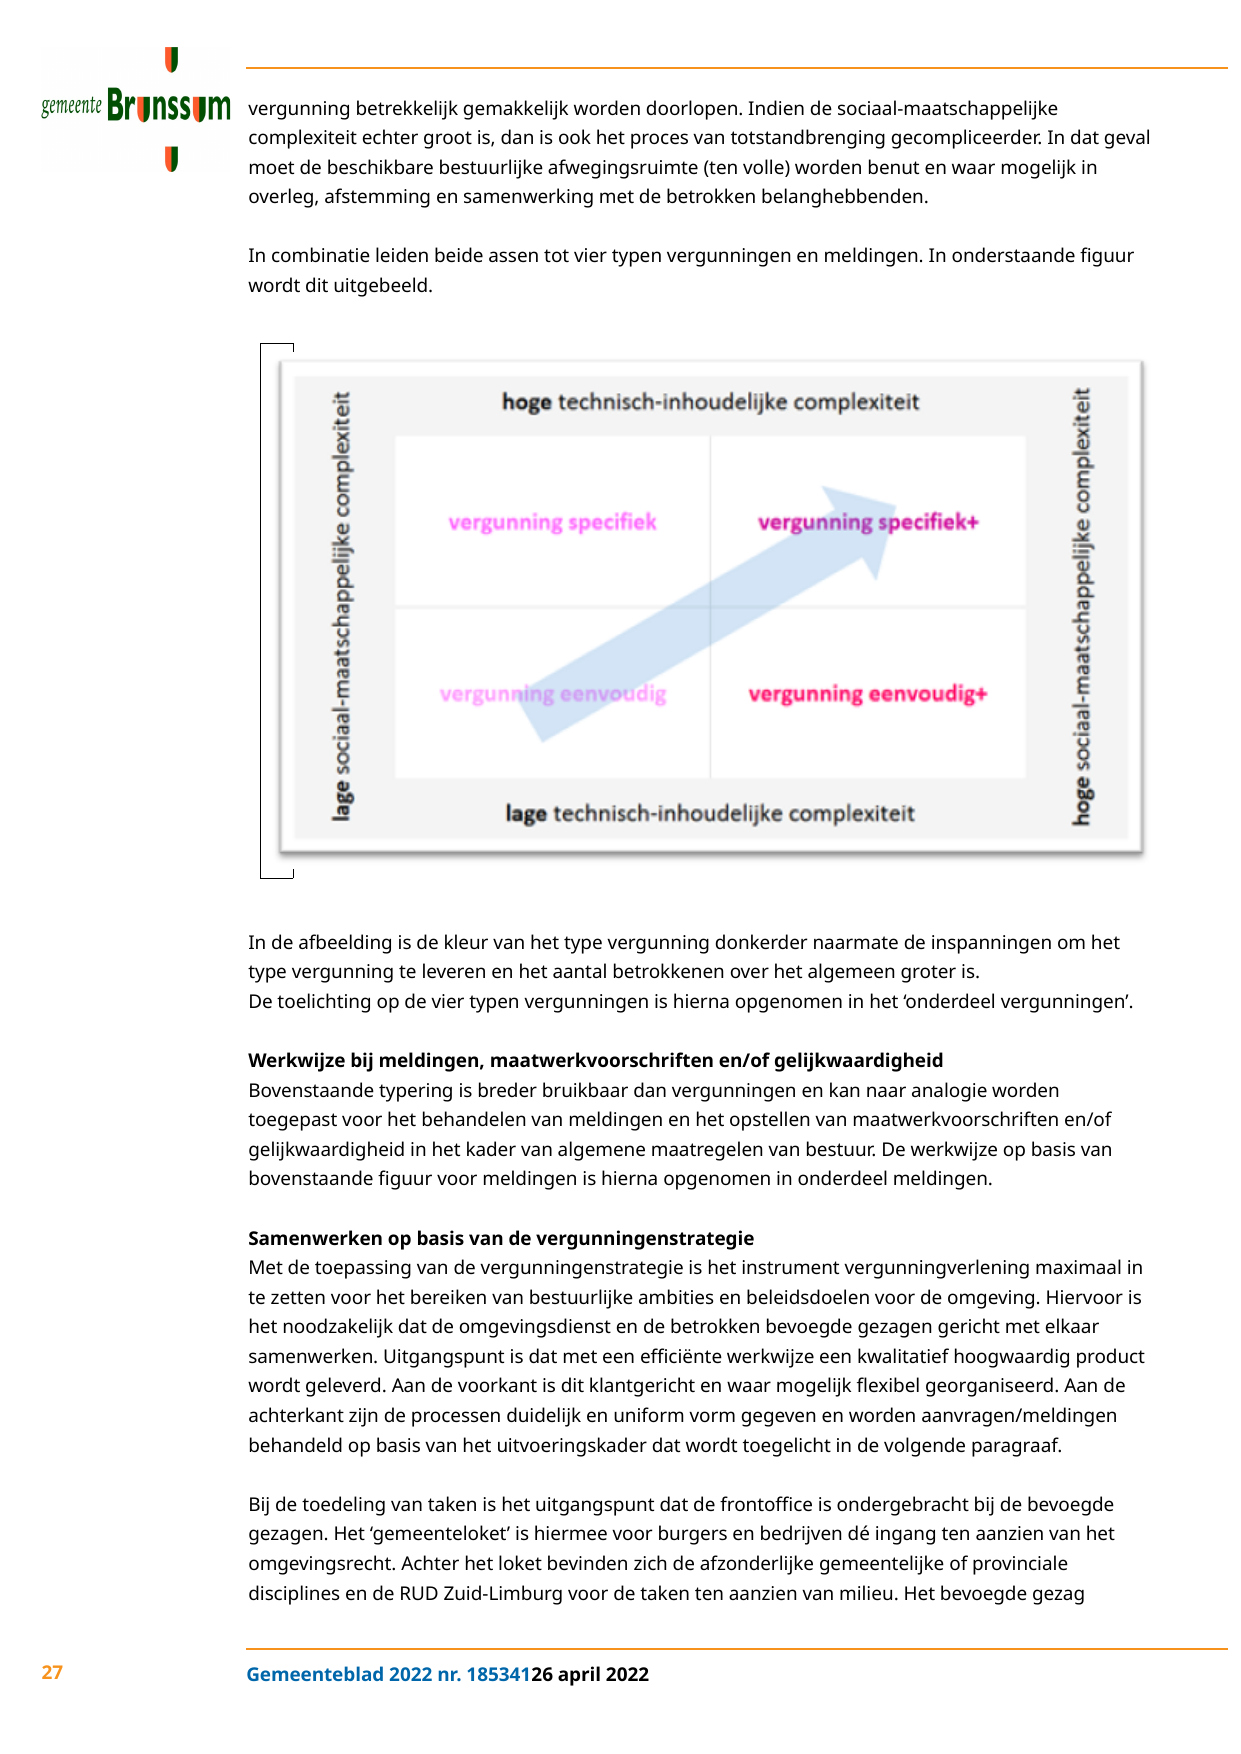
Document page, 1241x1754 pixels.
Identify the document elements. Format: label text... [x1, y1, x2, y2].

picture [41, 47, 231, 172]
text vergunning betrekkelijk gemakkelijk worden doorlopen. Indien de sociaal-maatschappelijke complexiteit echter groot is, dan is ook het proces van totstandbrenging gecompliceerder. In dat geval moet de beschikbare bestuurlijke afwegingsruimte (ten volle) worden benut en waar mogelijk in overleg, afstemming en samenwerking met de betrokken belanghebbenden. [248, 95, 1152, 209]
text Met de toepassing van de vergunningenstrategie is het instrument vergunningverlening maximaal in te zetten voor het bereiken van bestuurlijke ambities en beleidsdoelen voor de omgeving. Hiervoor is het noodzakelijk dat de omgevingsdienst en de betrokken bevoegde gezagen gericht met elkaar samenwerken. Uitgangspunt is dat met een efficiënte werkwijze een kwalitatief hoogwaardig product wordt geleverd. Aan de voorkant is dit klantgericht en waar mogelijk flexibel georganiseerd. Aan de achterkant zijn de processen duidelijk en uniform vorm gegeven en worden aanvragen/meldingen behandeld op basis van het uitvoeringskader dat wordt toegelicht in de volgende paragraaf. [248, 1254, 1152, 1458]
text Bij de toedeling van taken is het uitgangspunt dat de frontoffice is ondergebracht bij de bevoegde gezagen. Het ‘gemeenteloket’ is hiermee voor burgers en bedrijven dé ingang ten aanzien van het omgevingsrecht. Achter het loket bevinden zich de afzonderlijke gemeentelijke of provinciale disciplines en de RUD Zuid-Limburg voor de taken ten aanzien van milieu. Het bevoegde gezag [248, 1491, 1152, 1606]
text Samenwerken op basis van de vergunningenstrategie [248, 1225, 1152, 1251]
text Werkwijze bij meldingen, maatwerkvoorschriften en/of gelijkwaardigheid [248, 1047, 1152, 1073]
text In de afbeelding is de kleur van het type vergunning donkerder naarmate de inspanningen om het type vergunning te leveren en het aantal betrokkenen over het algemeen groter is. [248, 929, 1152, 984]
text In combinatie leiden beide assen tot vier typen vergunningen en meldingen. In onderstaande figuur wordt dit uitgebeeld. [248, 243, 1152, 298]
text Bovenstaande typering is breder bruikbaar dan vergunningen en kan naar analogie worden toegepast voor het behandelen van meldingen en het opstellen van maatwerkvoorschriften en/of gelijkwaardigheid in het kader van algemene maatregelen van bestuur. De werkwijze op basis van bovenstaande figuur voor meldingen is hierna opgenomen in onderdeel meldingen. [248, 1077, 1152, 1191]
text De toelichting op de vier typen vergunningen is hierna opgenomen in het ‘onderdeel vergunningen’. [248, 988, 1152, 1014]
picture [268, 352, 1155, 869]
